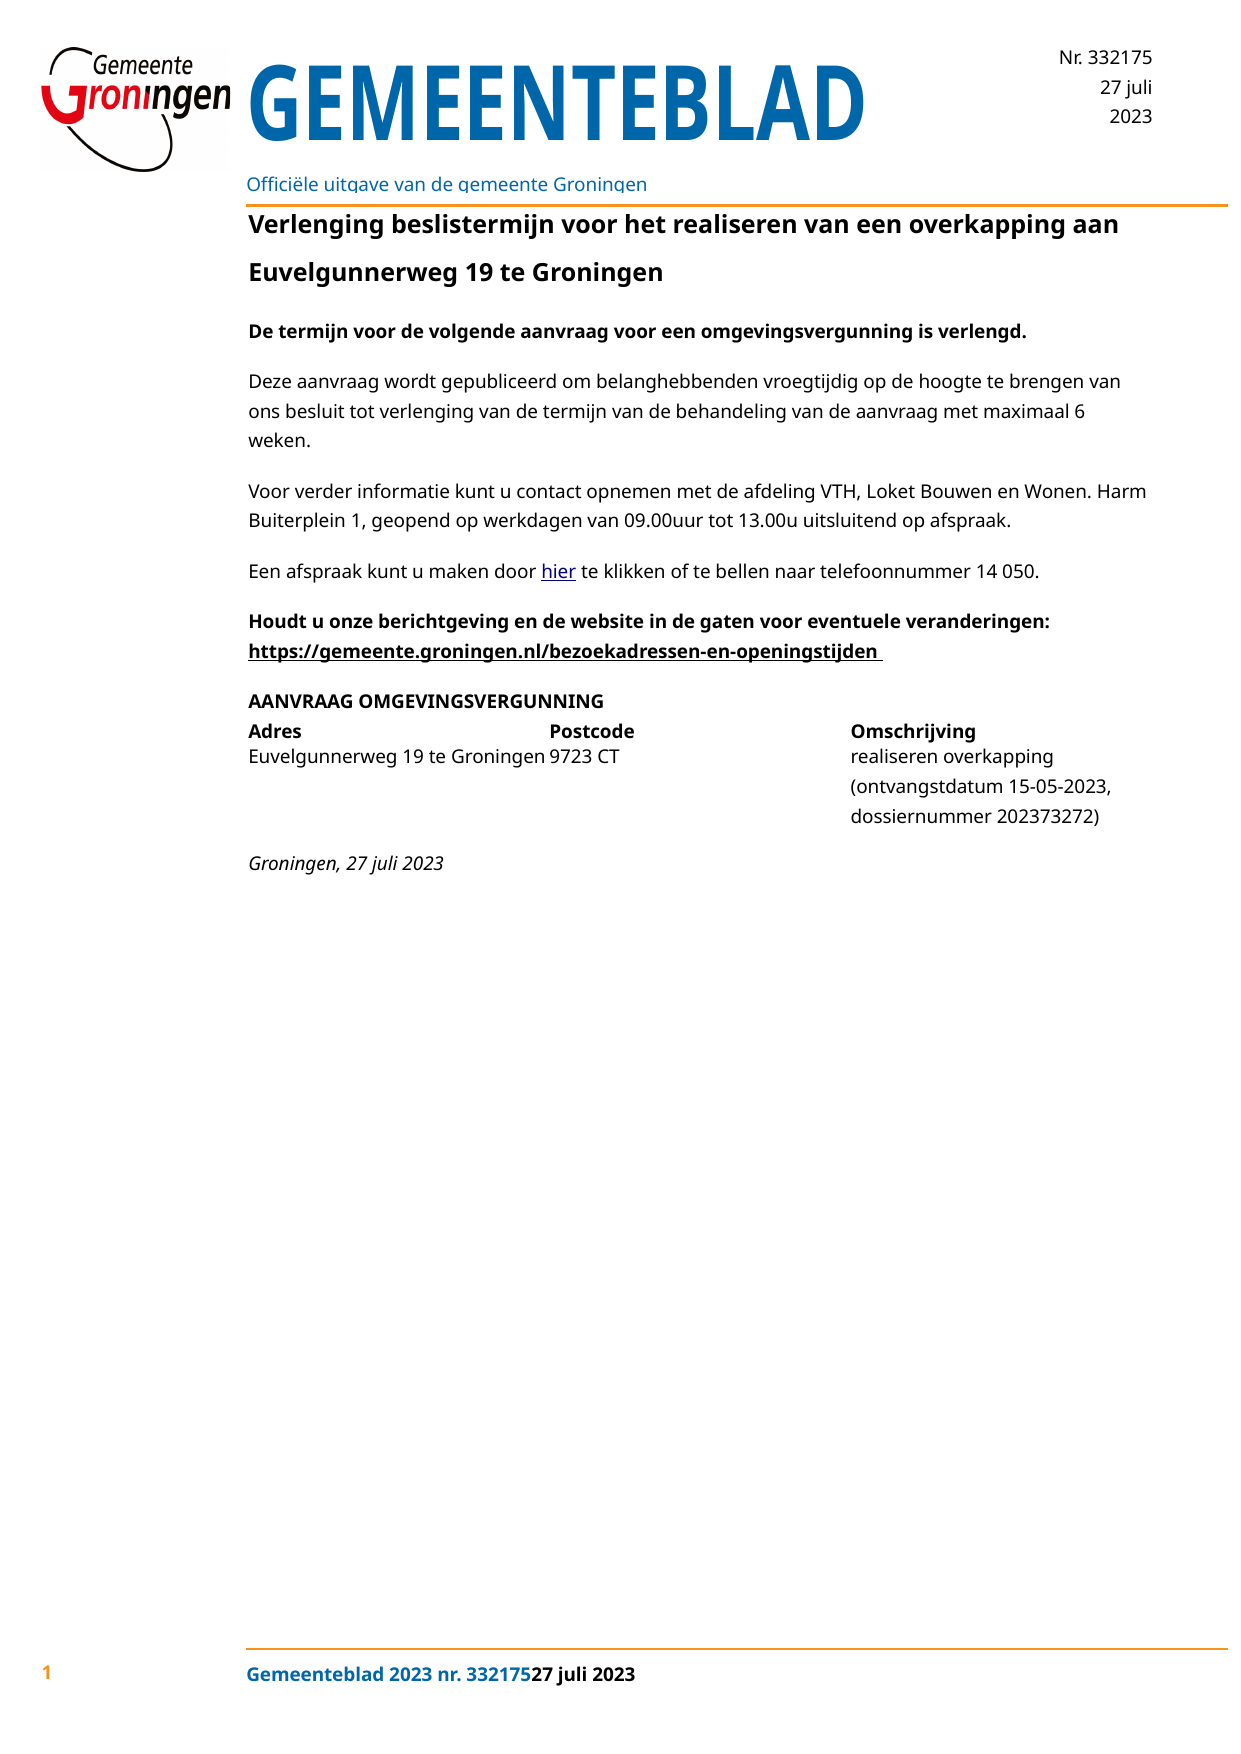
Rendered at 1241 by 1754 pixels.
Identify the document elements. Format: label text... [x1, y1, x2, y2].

text Voor verder informatie kunt u contact opnemen met de afdeling VTH, Loket Bouwen en Wonen. Harm Buiterplein 1, geopend op werkdagen van 09.00uur tot 13.00u uitsluitend op afspraak. [248, 478, 1152, 533]
table_header Adres [248, 718, 549, 744]
text AANVRAAG OMGEVINGSVERGUNNING [248, 688, 1152, 714]
text Een afspraak kunt u maken door hier te klikken of te bellen naar telefoonnummer 14 050. [248, 558, 1152, 584]
table_cell realiseren overkapping (ontvangstdatum 15-05-2023, dossiernummer 202373272) [850, 744, 1152, 829]
text Houdt u onze berichtgeving en de website in de gaten voor eventuele veranderingen: https://gemeente.groningen.nl/bezoekadressen-en-openingstijden [248, 608, 1152, 664]
text Deze aanvraag wordt gepubliceerd om belanghebbenden vroegtijdig op de hoogte te brengen van ons besluit tot verlenging van de termijn van de behandeling van de aanvraag met maximaal 6 weken. [248, 368, 1152, 453]
text Groningen, 27 juli 2023 [248, 850, 1152, 876]
table_cell Euvelgunnerweg 19 te Groningen [248, 744, 549, 829]
table_header Omschrijving [850, 718, 1152, 744]
picture [41, 47, 231, 172]
table_header Postcode [549, 718, 850, 744]
text Verlenging beslistermijn voor het realiseren van een overkapping aan Euvelgunnerweg 19 te Groningen [248, 207, 1152, 288]
text De termijn voor de volgende aanvraag voor een omgevingsvergunning is verlengd. [248, 318, 1152, 344]
table_cell 9723 CT [549, 744, 850, 829]
